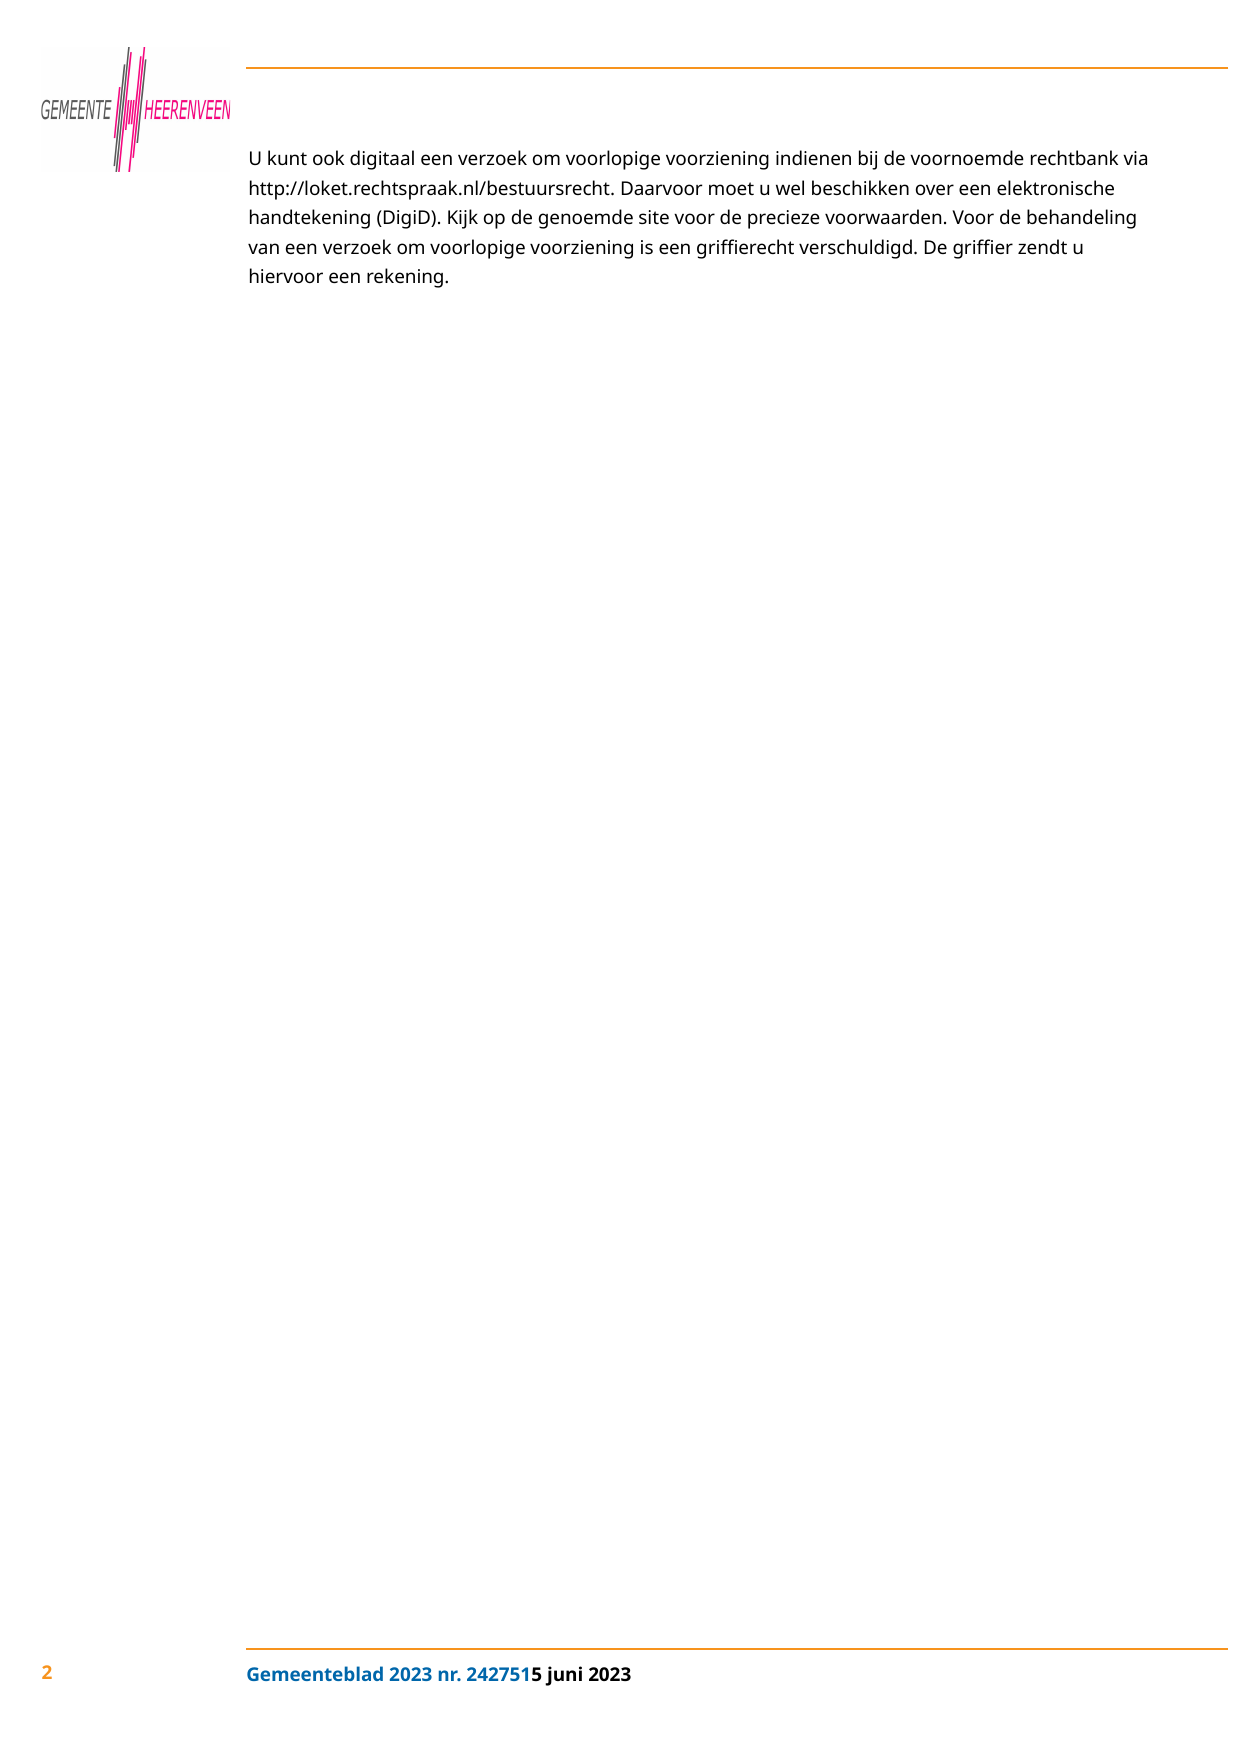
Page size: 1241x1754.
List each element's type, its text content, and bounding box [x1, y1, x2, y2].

picture [41, 47, 231, 172]
text U kunt ook digitaal een verzoek om voorlopige voorziening indienen bij de voornoemde rechtbank via http://loket.rechtspraak.nl/bestuursrecht. Daarvoor moet u wel beschikken over een elektronische handtekening (DigiD). Kijk op de genoemde site voor de precieze voorwaarden. Voor de behandeling van een verzoek om voorlopige voorziening is een griffierecht verschuldigd. De griffier zendt u hiervoor een rekening. [248, 145, 1152, 289]
